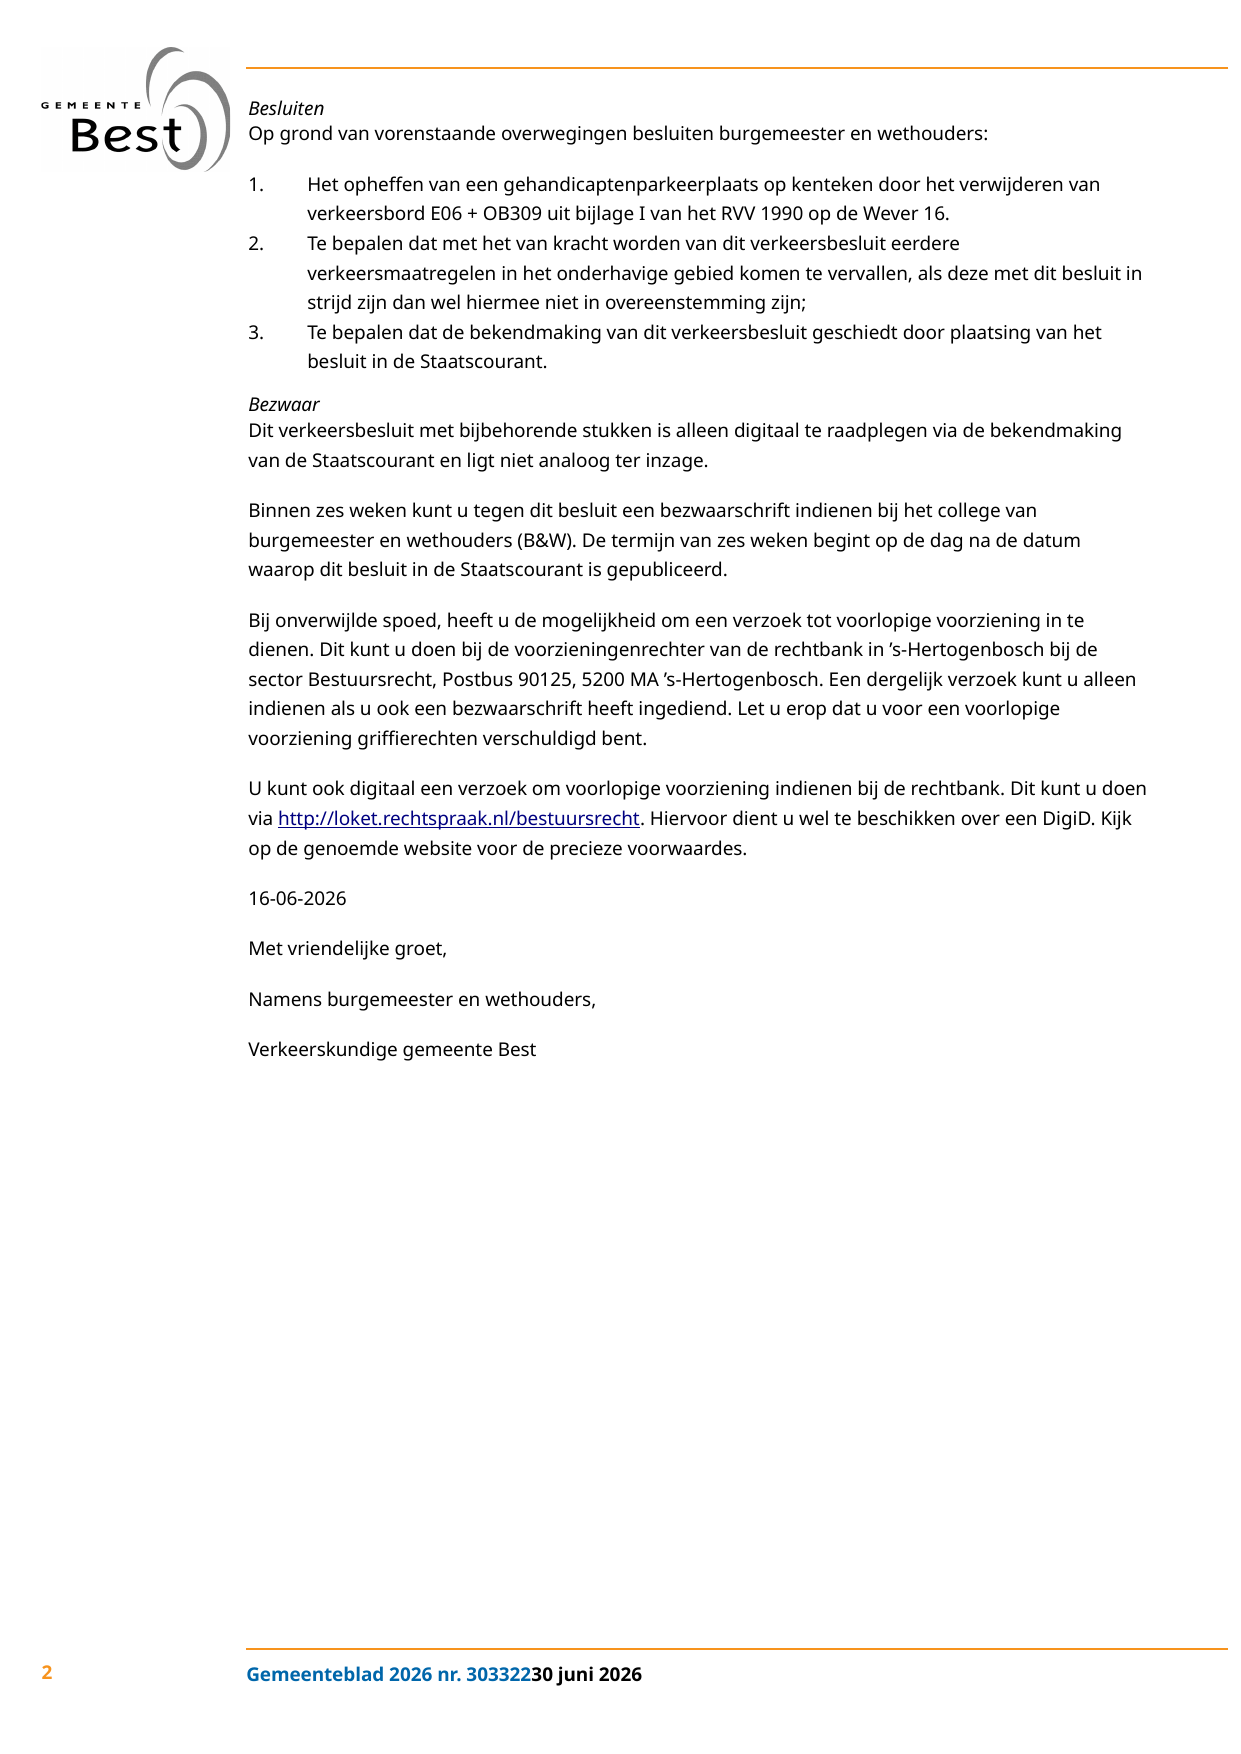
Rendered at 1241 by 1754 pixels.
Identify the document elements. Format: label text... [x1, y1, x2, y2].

text Verkeerskundige gemeente Best [248, 1036, 1152, 1062]
text Binnen zes weken kunt u tegen dit besluit een bezwaarschrift indienen bij het college van burgemeester en wethouders (B&W). De termijn van zes weken begint op de dag na de datum waarop dit besluit in de Staatscourant is gepubliceerd. [248, 497, 1152, 582]
picture [41, 47, 231, 172]
text Bezwaar [248, 392, 1152, 417]
text Dit verkeersbesluit met bijbehorende stukken is alleen digitaal te raadplegen via de bekendmaking van de Staatscourant en ligt niet analoog ter inzage. [248, 417, 1152, 473]
list Het opheffen van een gehandicaptenparkeerplaats op kenteken door het verwijderen van verkeersbord E06 + OB309 uit bijlage I van het RVV 1990 op de Wever 16. [248, 171, 1152, 226]
text 16-06-2026 [248, 885, 1152, 911]
list Te bepalen dat de bekendmaking van dit verkeersbesluit geschiedt door plaatsing van het besluit in de Staatscourant. [248, 319, 1152, 374]
text Namens burgemeester en wethouders, [248, 986, 1152, 1012]
text Besluiten [248, 95, 1152, 121]
text Bij onverwijlde spoed, heeft u de mogelijkheid om een verzoek tot voorlopige voorziening in te dienen. Dit kunt u doen bij de voorzieningenrechter van de rechtbank in ’s-Hertogenbosch bij de sector Bestuursrecht, Postbus 90125, 5200 MA ’s-Hertogenbosch. Een dergelijk verzoek kunt u alleen indienen als u ook een bezwaarschrift heeft ingediend. Let u erop dat u voor een voorlopige voorziening griffierechten verschuldigd bent. [248, 607, 1152, 751]
text U kunt ook digitaal een verzoek om voorlopige voorziening indienen bij de rechtbank. Dit kunt u doen via http://loket.rechtspraak.nl/bestuursrecht. Hiervoor dient u wel te beschikken over een DigiD. Kijk op de genoemde website voor de precieze voorwaardes. [248, 776, 1152, 861]
list Te bepalen dat met het van kracht worden van dit verkeersbesluit eerdere verkeersmaatregelen in het onderhavige gebied komen te vervallen, als deze met dit besluit in strijd zijn dan wel hiermee niet in overeenstemming zijn; [248, 230, 1152, 315]
text Met vriendelijke groet, [248, 936, 1152, 961]
text Op grond van vorenstaande overwegingen besluiten burgemeester en wethouders: [248, 121, 1152, 146]
